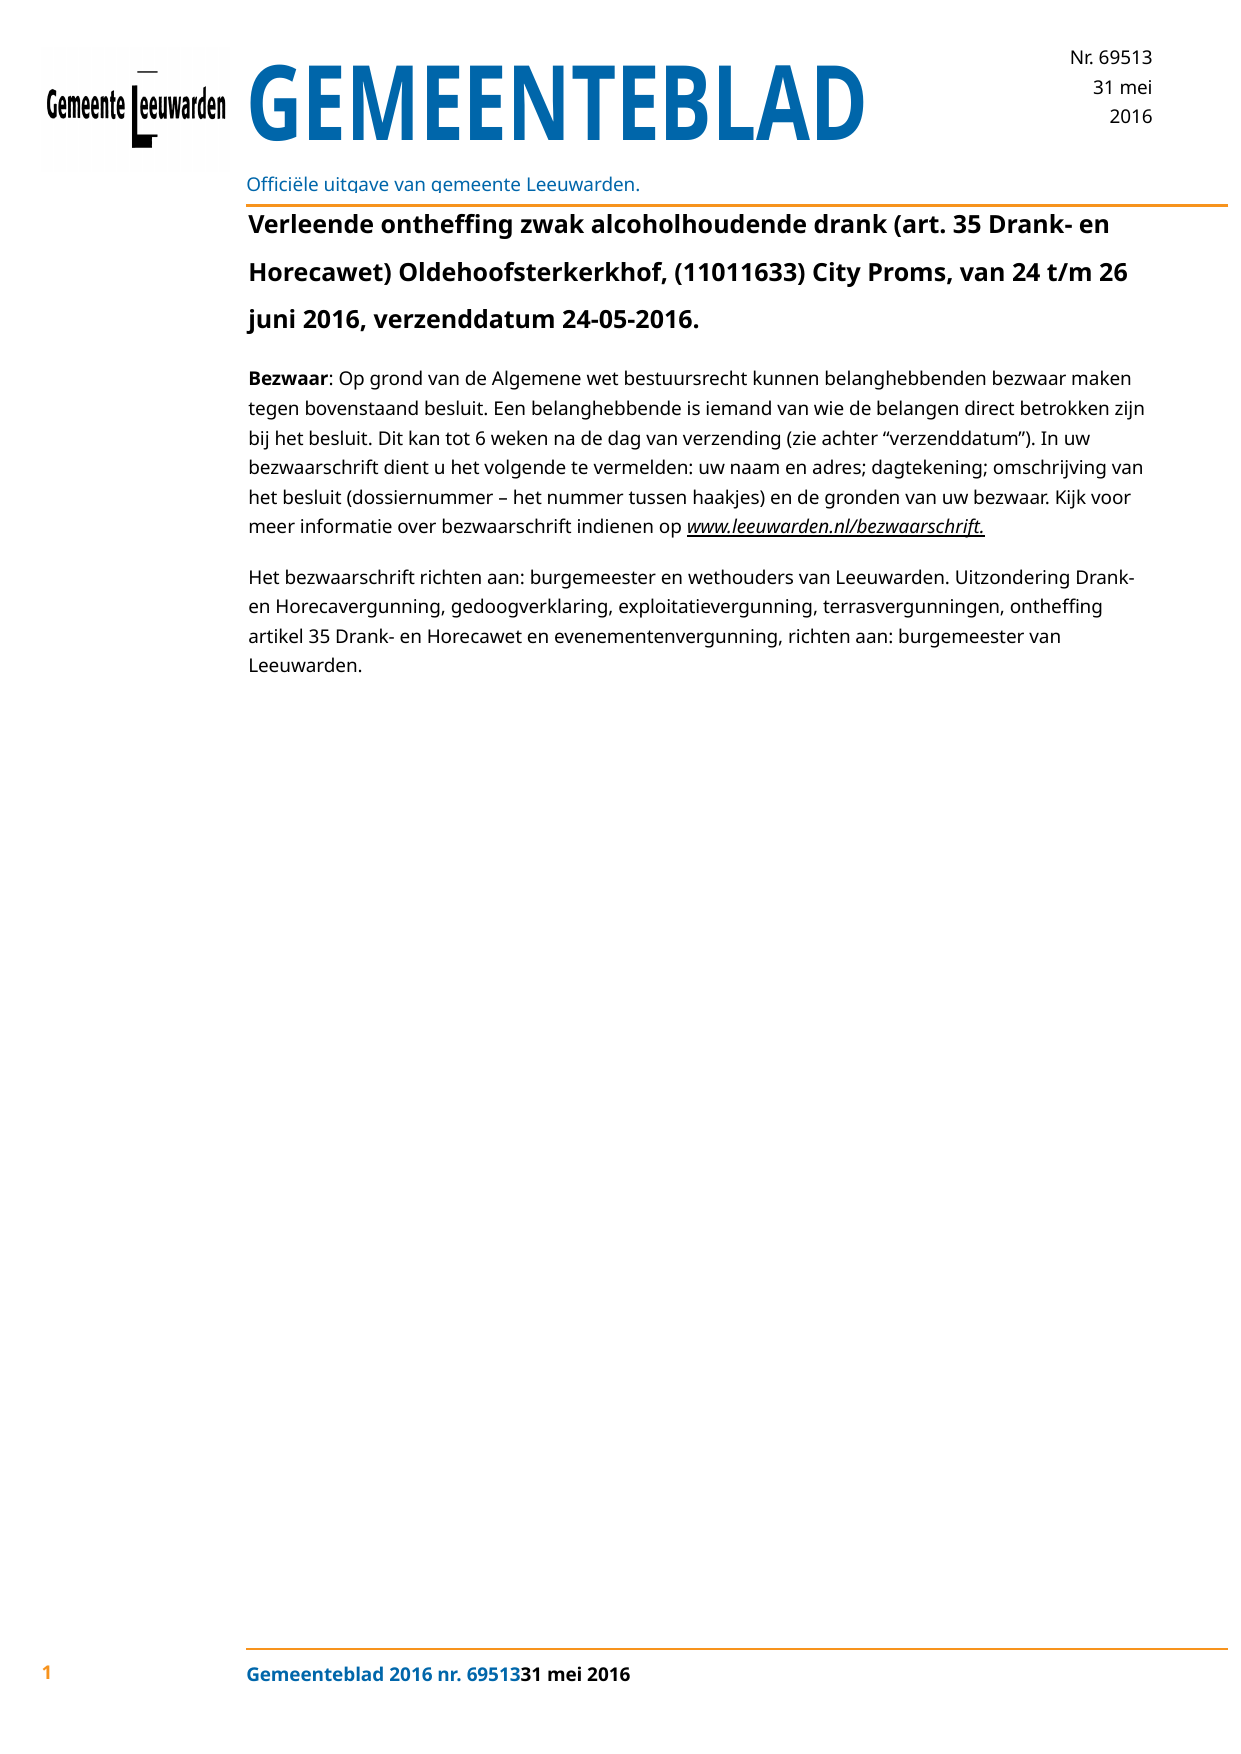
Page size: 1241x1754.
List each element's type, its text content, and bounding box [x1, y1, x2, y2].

text Het bezwaarschrift richten aan: burgemeester en wethouders van Leeuwarden. Uitzondering Drank- en Horecavergunning, gedoogverklaring, exploitatievergunning, terrasvergunningen, ontheffing artikel 35 Drank- en Horecawet en evenementenvergunning, richten aan: burgemeester van Leeuwarden. [248, 564, 1152, 678]
text Bezwaar: Op grond van de Algemene wet bestuursrecht kunnen belanghebbenden bezwaar maken tegen bovenstaand besluit. Een belanghebbende is iemand van wie de belangen direct betrokken zijn bij het besluit. Dit kan tot 6 weken na de dag van verzending (zie achter “verzenddatum”). In uw bezwaarschrift dient u het volgende te vermelden: uw naam en adres; dagtekening; omschrijving van het besluit (dossiernummer – het nummer tussen haakjes) en de gronden van uw bezwaar. Kijk voor meer informatie over bezwaarschrift indienen op www.leeuwarden.nl/bezwaarschrift. [248, 366, 1152, 539]
picture [41, 47, 231, 172]
text Verleende ontheffing zwak alcoholhoudende drank (art. 35 Drank- en Horecawet) Oldehoofsterkerkhof, (11011633) City Proms, van 24 t/m 26 juni 2016, verzenddatum 24-05-2016. [248, 207, 1152, 336]
